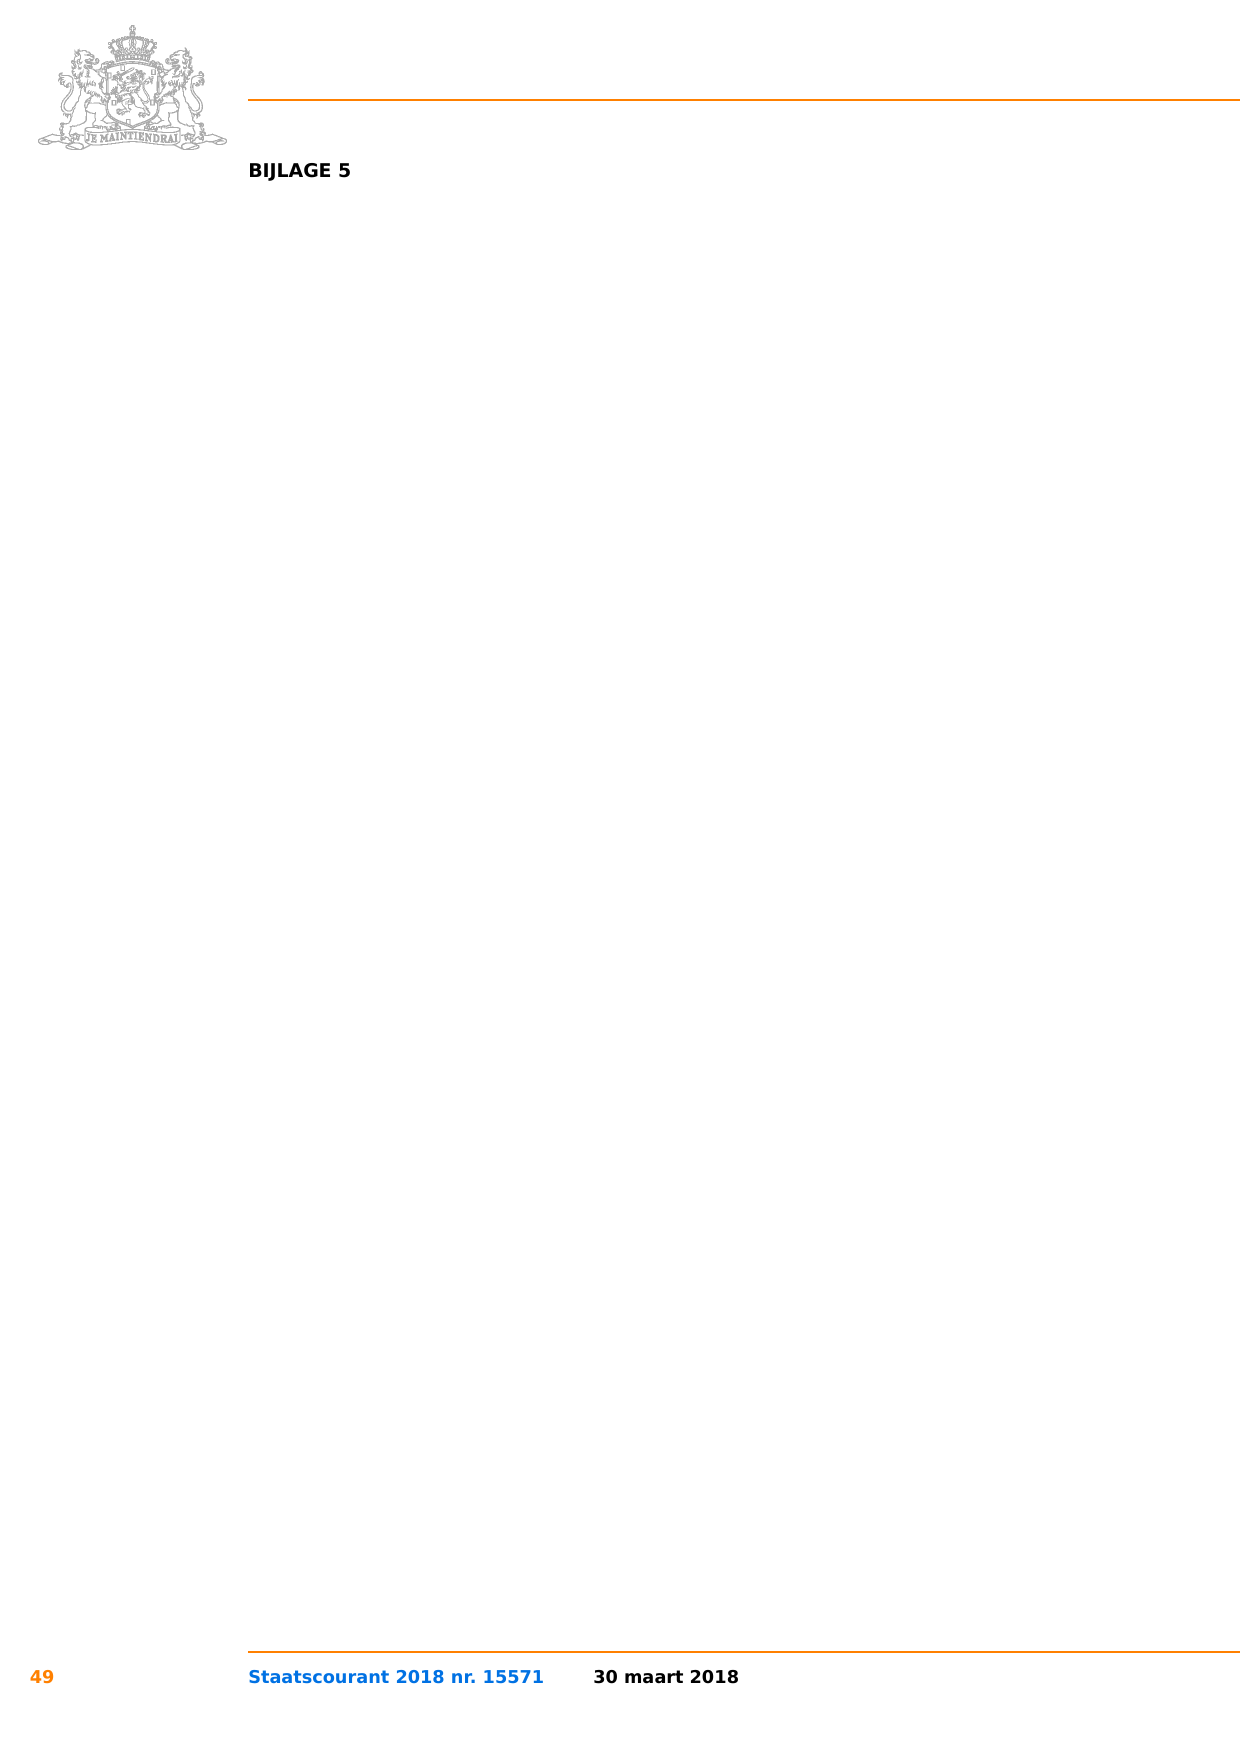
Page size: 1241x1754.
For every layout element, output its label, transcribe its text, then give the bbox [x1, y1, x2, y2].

subtitle BIJLAGE 5 [248, 160, 1163, 182]
picture [38, 25, 227, 150]
